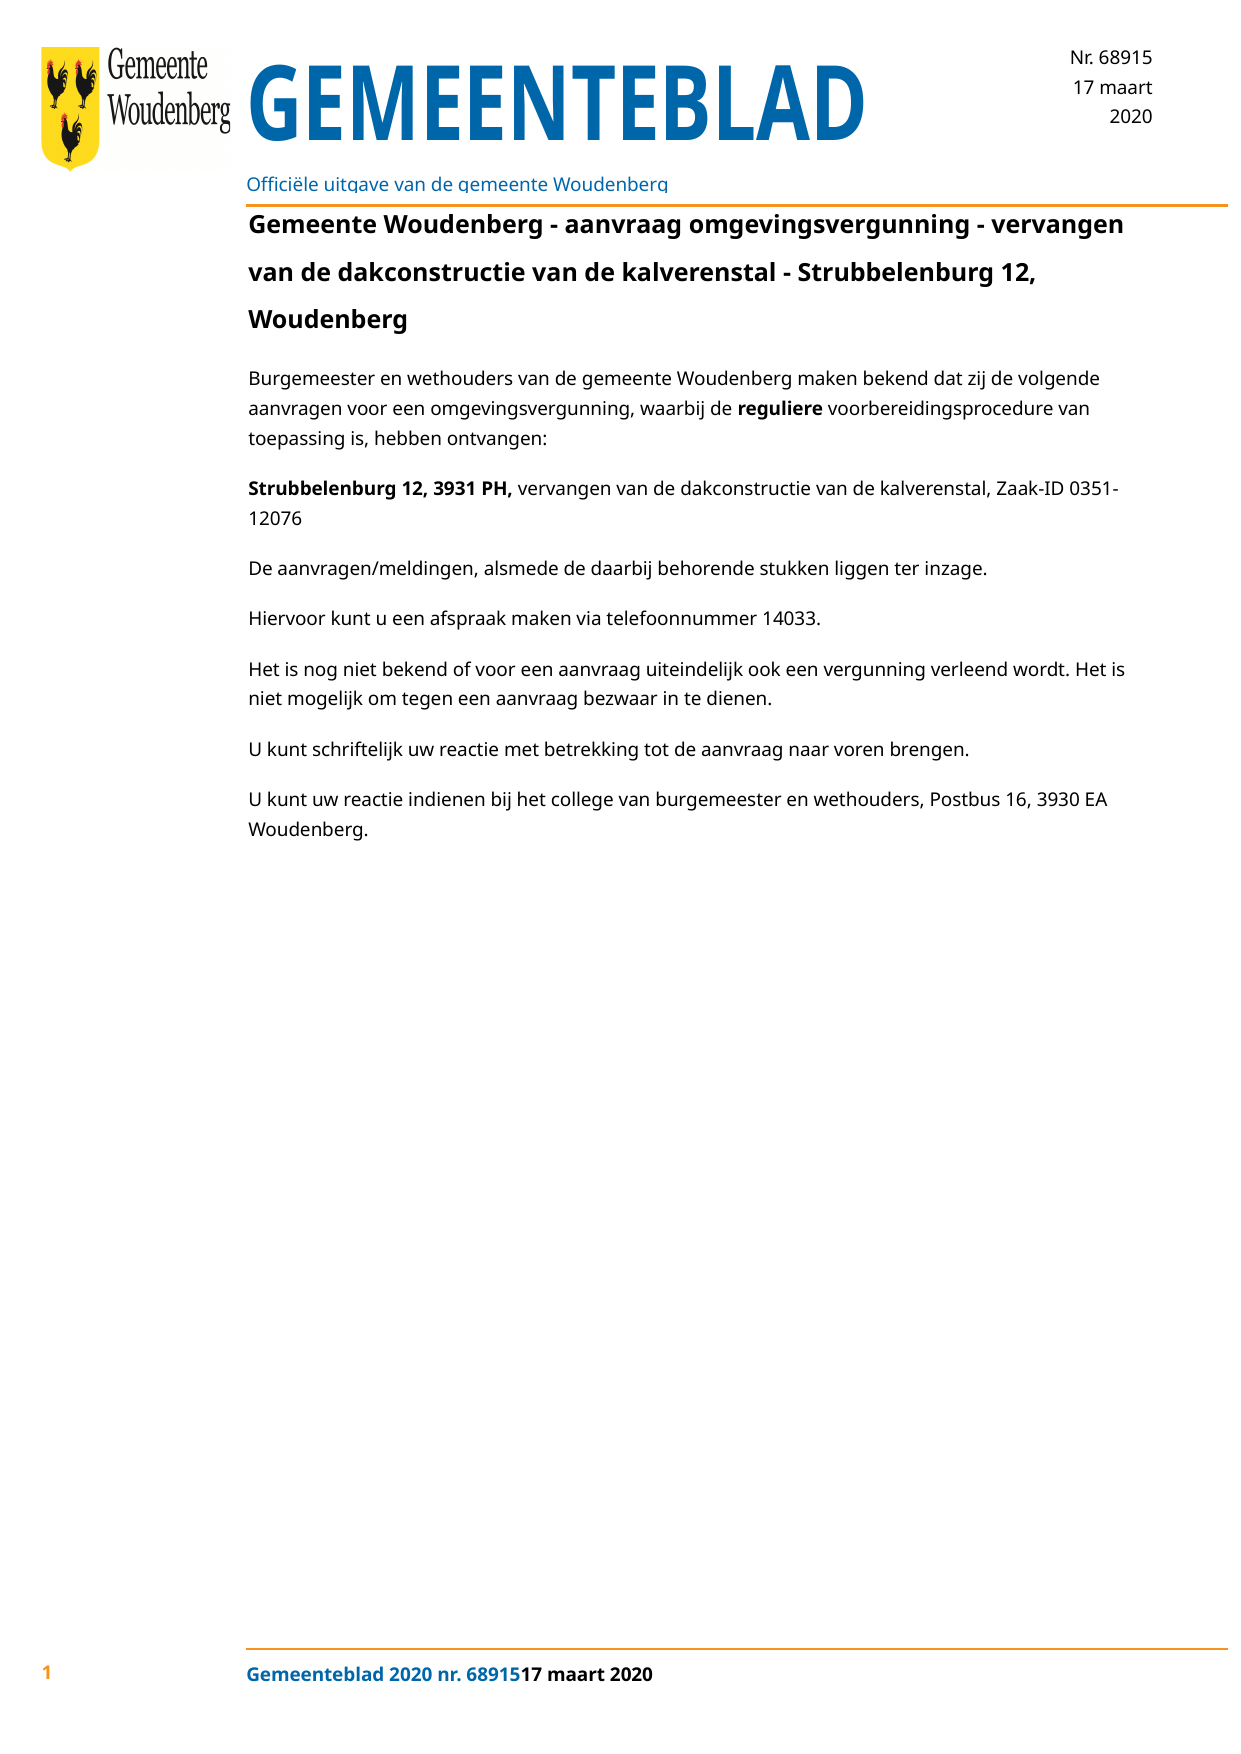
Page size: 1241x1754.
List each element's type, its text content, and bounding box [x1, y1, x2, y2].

text Gemeente Woudenberg - aanvraag omgevingsvergunning - vervangen van de dakconstructie van de kalverenstal - Strubbelenburg 12, Woudenberg [248, 207, 1152, 336]
text Het is nog niet bekend of voor een aanvraag uiteindelijk ook een vergunning verleend wordt. Het is niet mogelijk om tegen een aanvraag bezwaar in te dienen. [248, 656, 1152, 711]
text U kunt schriftelijk uw reactie met betrekking tot de aanvraag naar voren brengen. [248, 736, 1152, 762]
text De aanvragen/meldingen, alsmede de daarbij behorende stukken liggen ter inzage. [248, 555, 1152, 581]
text Burgemeester en wethouders van de gemeente Woudenberg maken bekend dat zij de volgende aanvragen voor een omgevingsvergunning, waarbij de reguliere voorbereidingsprocedure van toepassing is, hebben ontvangen: [248, 366, 1152, 450]
text Strubbelenburg 12, 3931 PH, vervangen van de dakconstructie van de kalverenstal, Zaak-ID 0351-12076 [248, 475, 1152, 530]
text U kunt uw reactie indienen bij het college van burgemeester en wethouders, Postbus 16, 3930 EA Woudenberg. [248, 786, 1152, 842]
text Hiervoor kunt u een afspraak maken via telefoonnummer 14033. [248, 606, 1152, 631]
picture [41, 47, 231, 172]
